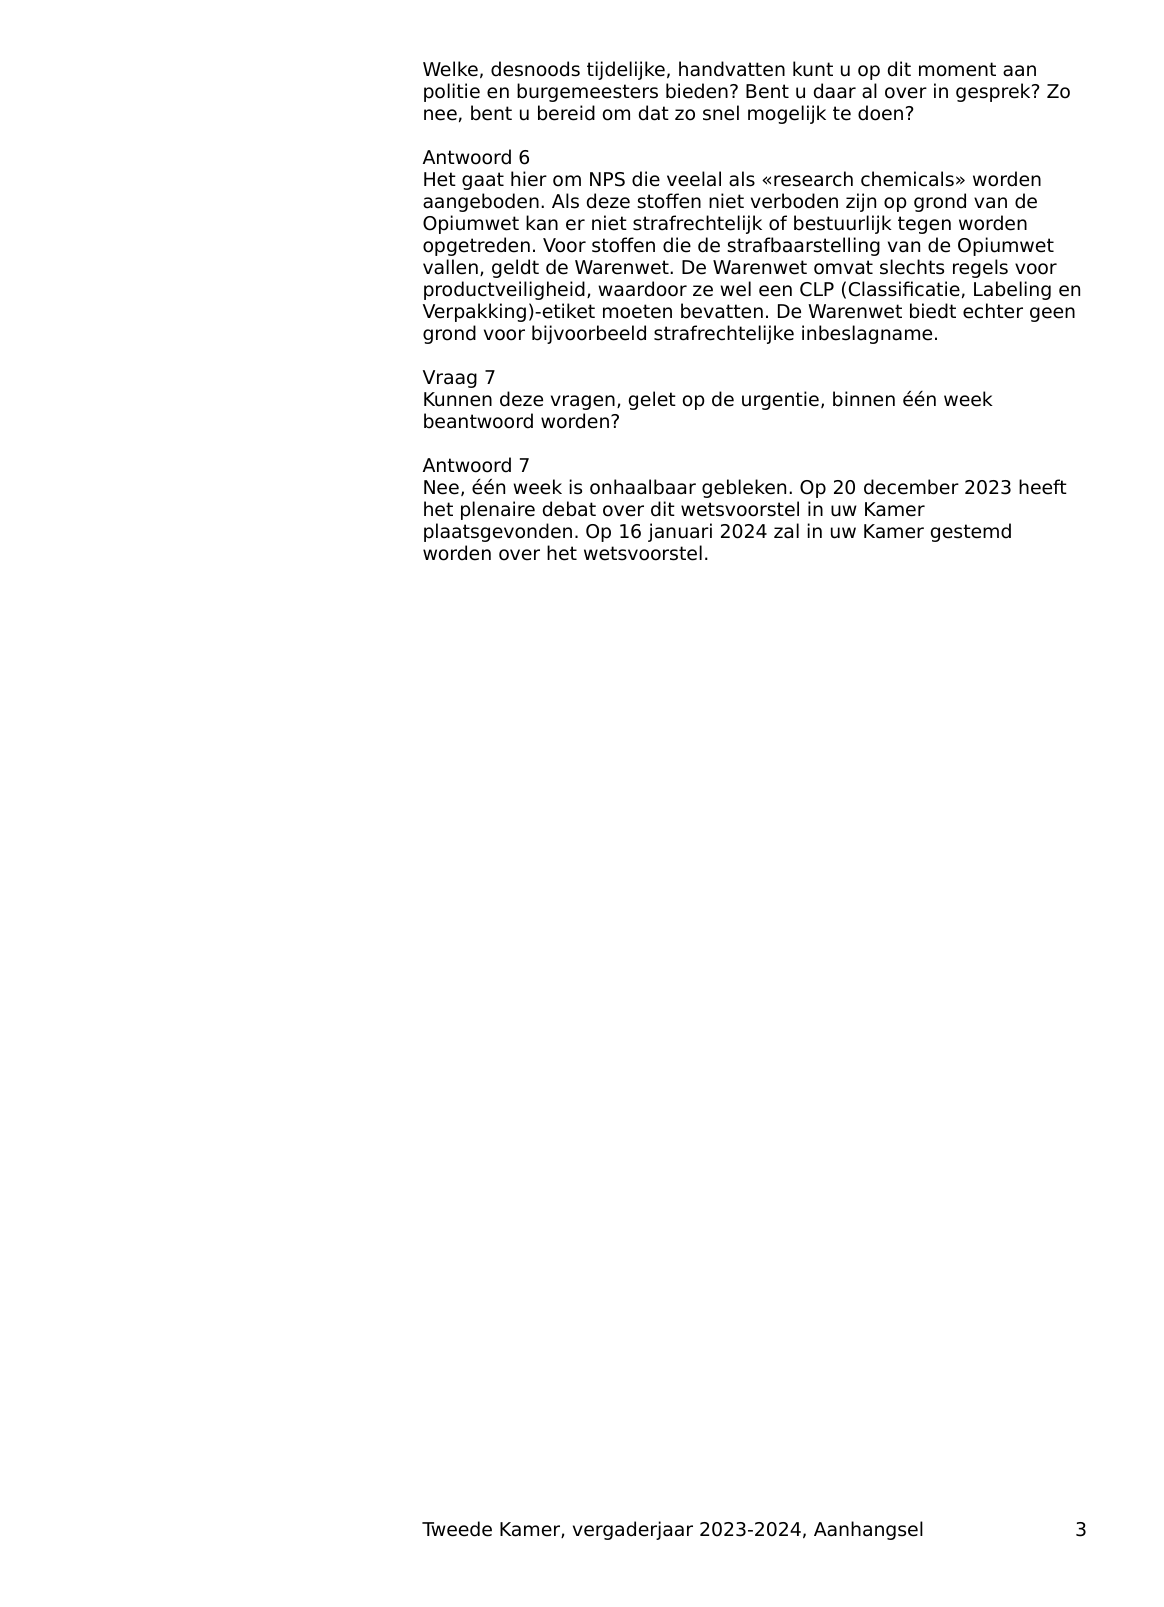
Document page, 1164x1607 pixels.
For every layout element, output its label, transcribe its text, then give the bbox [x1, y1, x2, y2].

text Kunnen deze vragen, gelet op de urgentie, binnen één week beantwoord worden? [422, 389, 1087, 433]
text Antwoord 6 [422, 147, 1087, 169]
text Nee, één week is onhaalbaar gebleken. Op 20 december 2023 heeft het plenaire debat over dit wetsvoorstel in uw Kamer plaatsgevonden. Op 16 januari 2024 zal in uw Kamer gestemd worden over het wetsvoorstel. [422, 477, 1087, 565]
text Welke, desnoods tijdelijke, handvatten kunt u op dit moment aan politie en burgemeesters bieden? Bent u daar al over in gesprek? Zo nee, bent u bereid om dat zo snel mogelijk te doen? [422, 59, 1087, 125]
text Het gaat hier om NPS die veelal als «research chemicals» worden aangeboden. Als deze stoffen niet verboden zijn op grond van de Opiumwet kan er niet strafrechtelijk of bestuurlijk tegen worden opgetreden. Voor stoffen die de strafbaarstelling van de Opiumwet vallen, geldt de Warenwet. De Warenwet omvat slechts regels voor productveiligheid, waardoor ze wel een CLP (Classificatie, Labeling en Verpakking)-etiket moeten bevatten. De Warenwet biedt echter geen grond voor bijvoorbeeld strafrechtelijke inbeslagname. [422, 169, 1087, 345]
text Vraag 7 [422, 367, 1087, 389]
text Antwoord 7 [422, 455, 1087, 477]
